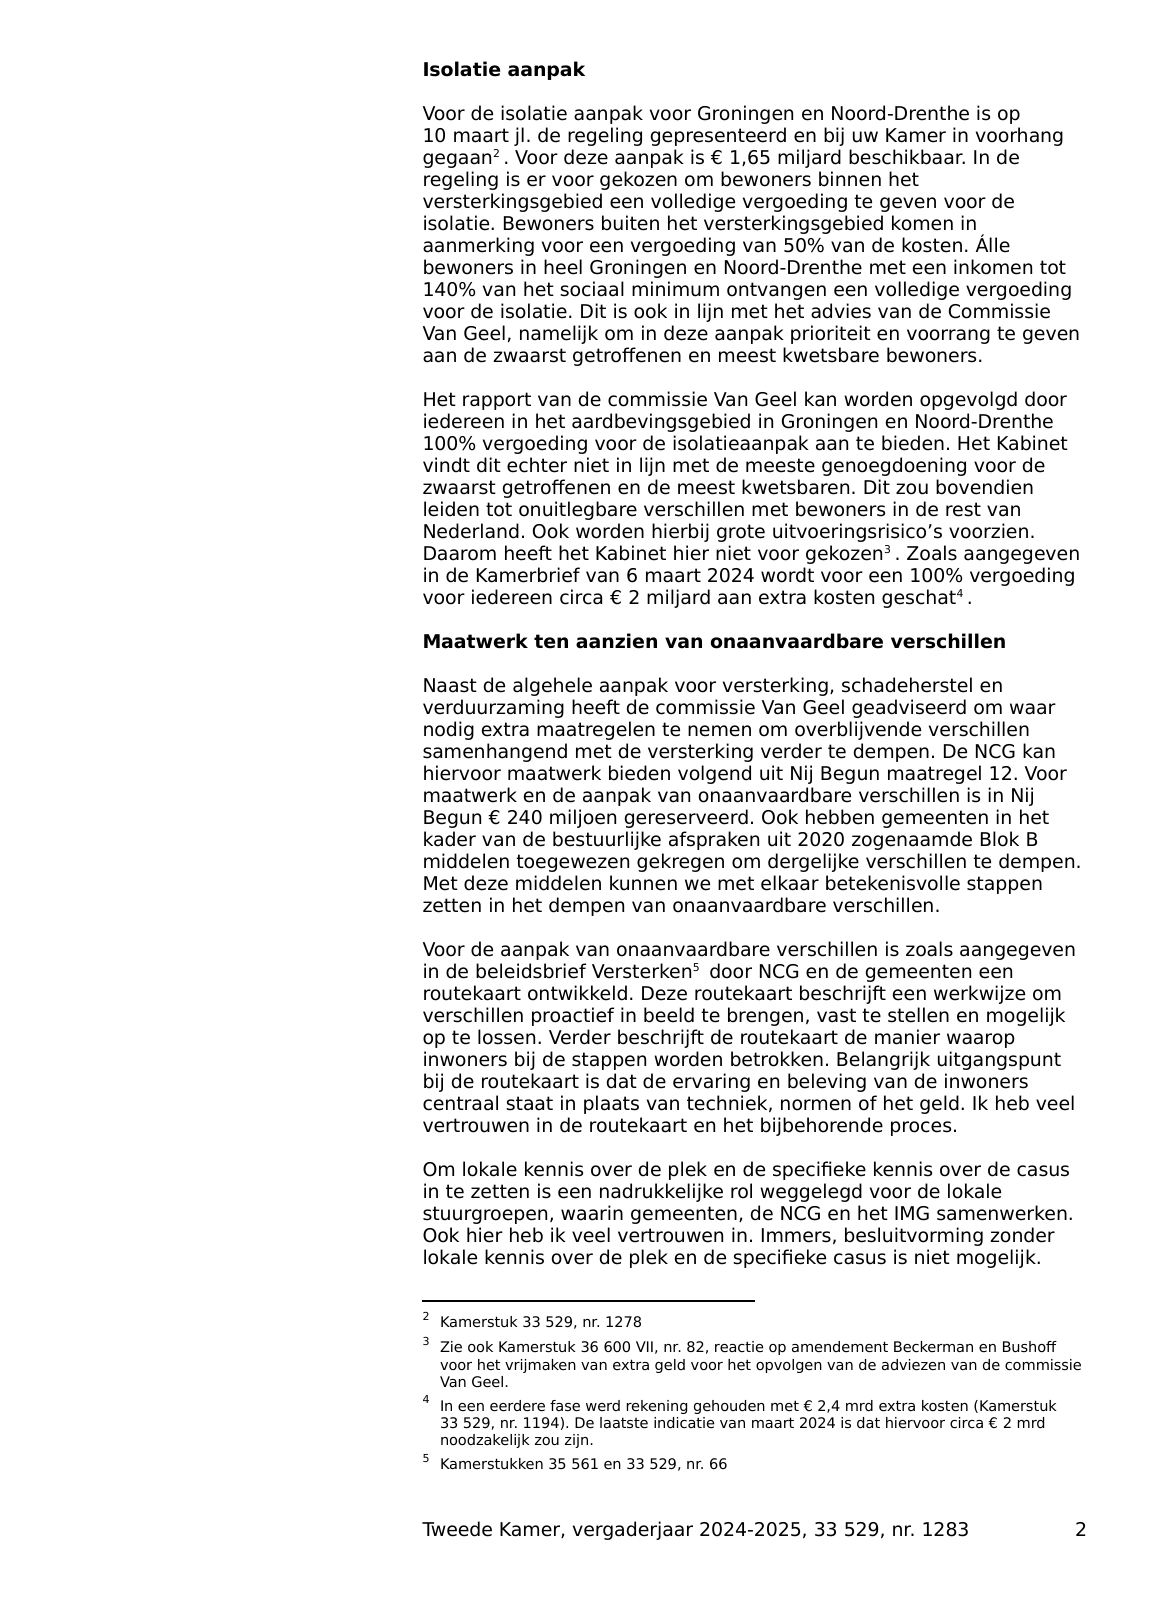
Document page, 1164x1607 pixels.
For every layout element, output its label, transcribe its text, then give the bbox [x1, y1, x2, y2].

subtitle Isolatie aanpak [422, 59, 1087, 81]
text Zie ook Kamerstuk 36 600 VII, nr. 82, reactie op amendement Beckerman en Bushoff voor het vrijmaken van extra geld voor het opvolgen van de adviezen van de commissie Van Geel. [422, 1335, 1087, 1391]
subtitle Maatwerk ten aanzien van onaanvaardbare verschillen [422, 631, 1087, 653]
text Om lokale kennis over de plek en de specifieke kennis over de casus in te zetten is een nadrukkelijke rol weggelegd voor de lokale stuurgroepen, waarin gemeenten, de NCG en het IMG samenwerken. Ook hier heb ik veel vertrouwen in. Immers, besluitvorming zonder lokale kennis over de plek en de specifieke casus is niet mogelijk. [422, 1159, 1087, 1269]
text Het rapport van de commissie Van Geel kan worden opgevolgd door iedereen in het aardbevingsgebied in Groningen en Noord-Drenthe 100% vergoeding voor de isolatieaanpak aan te bieden. Het Kabinet vindt dit echter niet in lijn met de meeste genoegdoening voor de zwaarst getroffenen en de meest kwetsbaren. Dit zou bovendien leiden tot onuitlegbare verschillen met bewoners in de rest van Nederland. Ook worden hierbij grote uitvoeringsrisico’s voorzien. Daarom heeft het Kabinet hier niet voor gekozen. Zoals aangegeven in de Kamerbrief van 6 maart 2024 wordt voor een 100% vergoeding voor iedereen circa € 2 miljard aan extra kosten geschat. [422, 389, 1087, 609]
text Naast de algehele aanpak voor versterking, schadeherstel en verduurzaming heeft de commissie Van Geel geadviseerd om waar nodig extra maatregelen te nemen om overblijvende verschillen samenhangend met de versterking verder te dempen. De NCG kan hiervoor maatwerk bieden volgend uit Nij Begun maatregel 12. Voor maatwerk en de aanpak van onaanvaardbare verschillen is in Nij Begun € 240 miljoen gereserveerd. Ook hebben gemeenten in het kader van de bestuurlijke afspraken uit 2020 zogenaamde Blok B middelen toegewezen gekregen om dergelijke verschillen te dempen. Met deze middelen kunnen we met elkaar betekenisvolle stappen zetten in het dempen van onaanvaardbare verschillen. [422, 675, 1087, 917]
text Voor de isolatie aanpak voor Groningen en Noord-Drenthe is op 10 maart jl. de regeling gepresenteerd en bij uw Kamer in voorhang gegaan. Voor deze aanpak is € 1,65 miljard beschikbaar. In de regeling is er voor gekozen om bewoners binnen het versterkingsgebied een volledige vergoeding te geven voor de isolatie. Bewoners buiten het versterkingsgebied komen in aanmerking voor een vergoeding van 50% van de kosten. Álle bewoners in heel Groningen en Noord-Drenthe met een inkomen tot 140% van het sociaal minimum ontvangen een volledige vergoeding voor de isolatie. Dit is ook in lijn met het advies van de Commissie Van Geel, namelijk om in deze aanpak prioriteit en voorrang te geven aan de zwaarst getroffenen en meest kwetsbare bewoners. [422, 103, 1087, 367]
text In een eerdere fase werd rekening gehouden met € 2,4 mrd extra kosten (Kamerstuk 33 529, nr. 1194). De laatste indicatie van maart 2024 is dat hiervoor circa € 2 mrd noodzakelijk zou zijn. [422, 1393, 1087, 1449]
text Voor de aanpak van onaanvaardbare verschillen is zoals aangegeven in de beleidsbrief Versterken door NCG en de gemeenten een routekaart ontwikkeld. Deze routekaart beschrijft een werkwijze om verschillen proactief in beeld te brengen, vast te stellen en mogelijk op te lossen. Verder beschrijft de routekaart de manier waarop inwoners bij de stappen worden betrokken. Belangrijk uitgangspunt bij de routekaart is dat de ervaring en beleving van de inwoners centraal staat in plaats van techniek, normen of het geld. Ik heb veel vertrouwen in de routekaart en het bijbehorende proces. [422, 939, 1087, 1137]
text Kamerstukken 35 561 en 33 529, nr. 66 [422, 1452, 1087, 1474]
text Kamerstuk 33 529, nr. 1278 [422, 1310, 1087, 1332]
